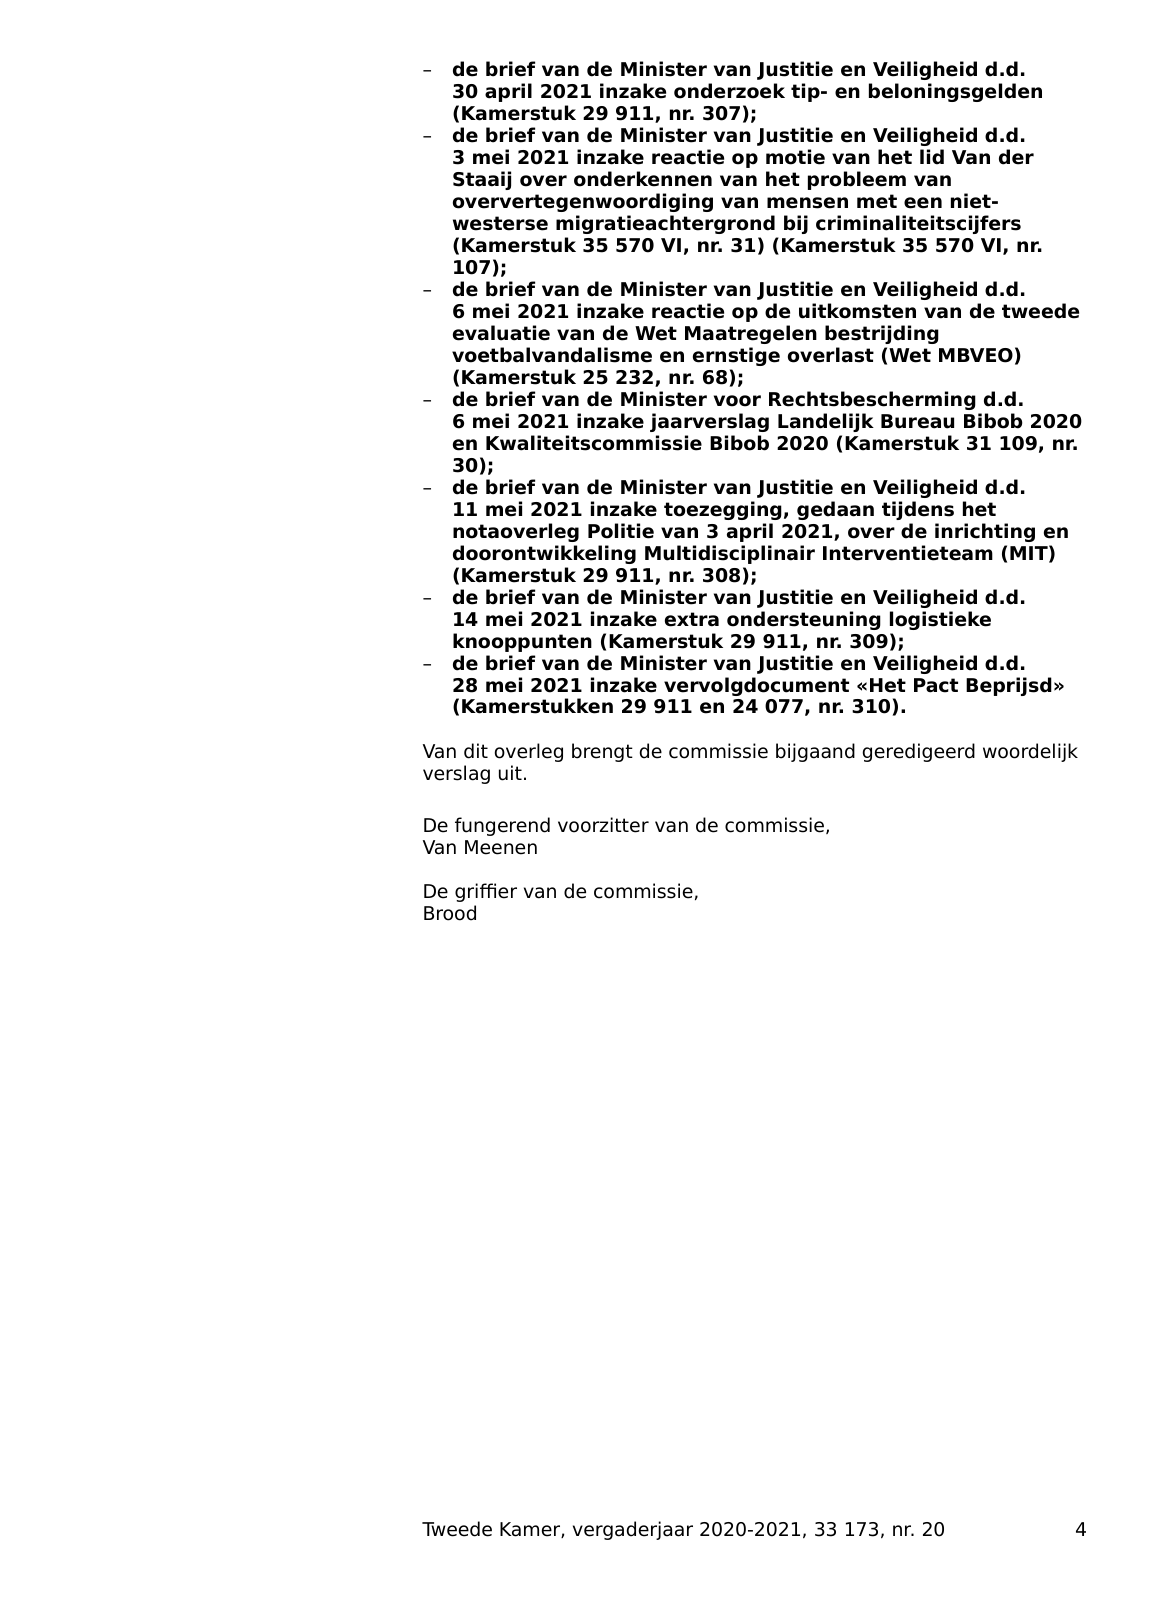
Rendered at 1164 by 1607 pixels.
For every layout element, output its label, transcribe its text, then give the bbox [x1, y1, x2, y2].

text – de brief van de Minister van Justitie en Veiligheid d.d. 3 mei 2021 inzake reactie op motie van het lid Van der Staaij over onderkennen van het probleem van oververtegenwoordiging van mensen met een niet-westerse migratieachtergrond bij criminaliteitscijfers (Kamerstuk 35 570 VI, nr. 31) (Kamerstuk 35 570 VI, nr. 107); [422, 125, 1087, 279]
text – de brief van de Minister van Justitie en Veiligheid d.d. 14 mei 2021 inzake extra ondersteuning logistieke knooppunten (Kamerstuk 29 911, nr. 309); [422, 587, 1087, 652]
text – de brief van de Minister van Justitie en Veiligheid d.d. 6 mei 2021 inzake reactie op de uitkomsten van de tweede evaluatie van de Wet Maatregelen bestrijding voetbalvandalisme en ernstige overlast (Wet MBVEO) (Kamerstuk 25 232, nr. 68); [422, 279, 1087, 389]
text – de brief van de Minister van Justitie en Veiligheid d.d. 28 mei 2021 inzake vervolgdocument «Het Pact Beprijsd» (Kamerstukken 29 911 en 24 077, nr. 310). [422, 652, 1087, 718]
text Van dit overleg brengt de commissie bijgaand geredigeerd woordelijk verslag uit. [422, 741, 1087, 784]
text De griffier van de commissie, Brood [422, 881, 1087, 925]
text De fungerend voorzitter van de commissie, Van Meenen [422, 814, 1087, 858]
text – de brief van de Minister van Justitie en Veiligheid d.d. 11 mei 2021 inzake toezegging, gedaan tijdens het notaoverleg Politie van 3 april 2021, over de inrichting en doorontwikkeling Multidisciplinair Interventieteam (MIT) (Kamerstuk 29 911, nr. 308); [422, 477, 1087, 587]
text – de brief van de Minister voor Rechtsbescherming d.d. 6 mei 2021 inzake jaarverslag Landelijk Bureau Bibob 2020 en Kwaliteitscommissie Bibob 2020 (Kamerstuk 31 109, nr. 30); [422, 389, 1087, 477]
text – de brief van de Minister van Justitie en Veiligheid d.d. 30 april 2021 inzake onderzoek tip- en beloningsgelden (Kamerstuk 29 911, nr. 307); [422, 59, 1087, 125]
